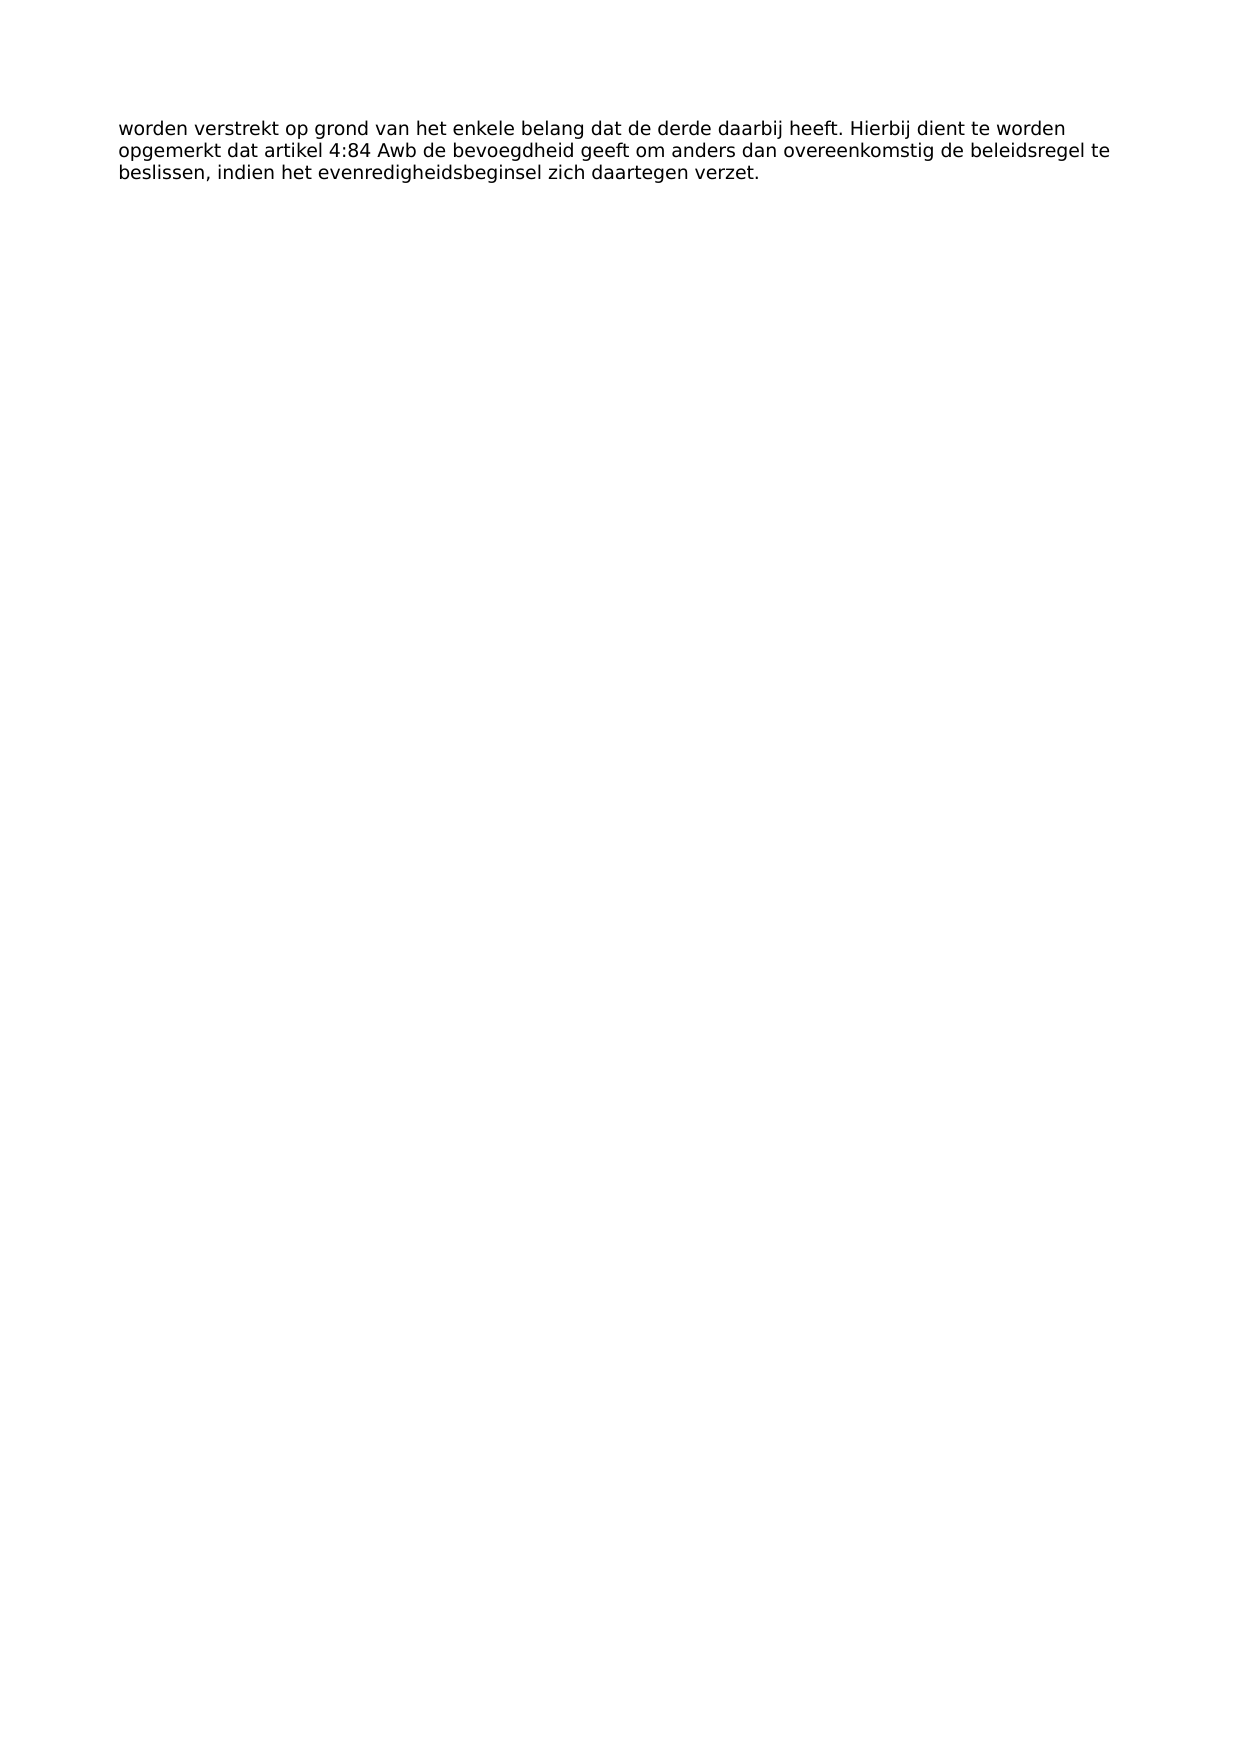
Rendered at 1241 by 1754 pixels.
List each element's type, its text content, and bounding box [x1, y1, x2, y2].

text worden verstrekt op grond van het enkele belang dat de derde daarbij heeft. Hierbij dient te worden opgemerkt dat artikel 4:84 Awb de bevoegdheid geeft om anders dan overeenkomstig de beleidsregel te beslissen, indien het evenredigheidsbeginsel zich daartegen verzet. [118, 118, 1122, 184]
